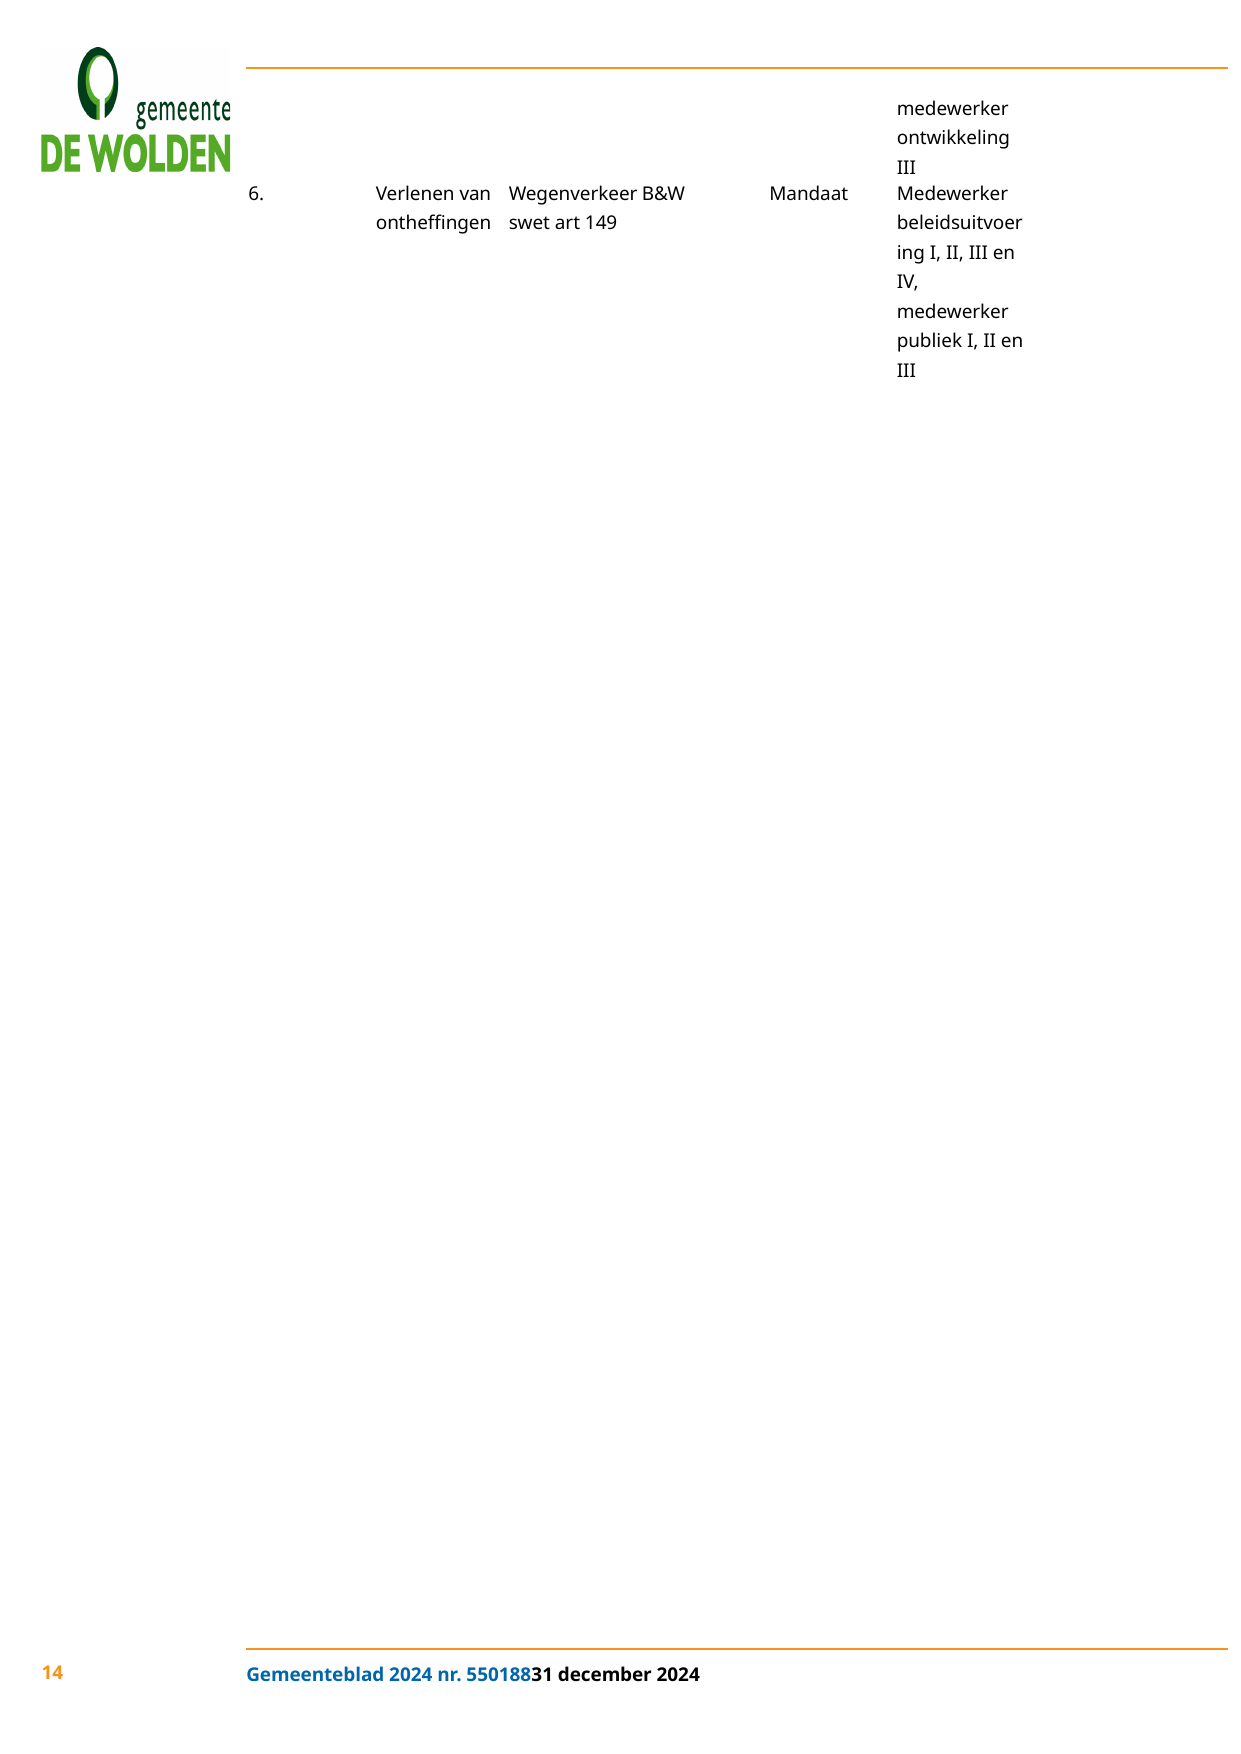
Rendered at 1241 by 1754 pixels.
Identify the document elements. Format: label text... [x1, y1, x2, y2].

table_cell 6. [248, 180, 376, 383]
table_cell Mandaat [769, 180, 897, 383]
table_cell [376, 95, 508, 180]
picture [41, 47, 231, 172]
table_cell B&W [642, 180, 769, 383]
table_cell [642, 95, 769, 180]
table_cell [769, 95, 897, 180]
table_cell [248, 95, 376, 180]
table_cell [1024, 95, 1152, 180]
table_cell medewerker ontwikkeling III [897, 95, 1024, 180]
table_cell [1024, 180, 1152, 383]
table_cell Medewerker beleidsuitvoering I, II, III en IV, medewerker publiek I, II en III [897, 180, 1024, 383]
table_cell Verlenen van ontheffingen [376, 180, 508, 383]
table_cell [509, 95, 642, 180]
table_cell Wegenverkeerswet art 149 [509, 180, 642, 383]
